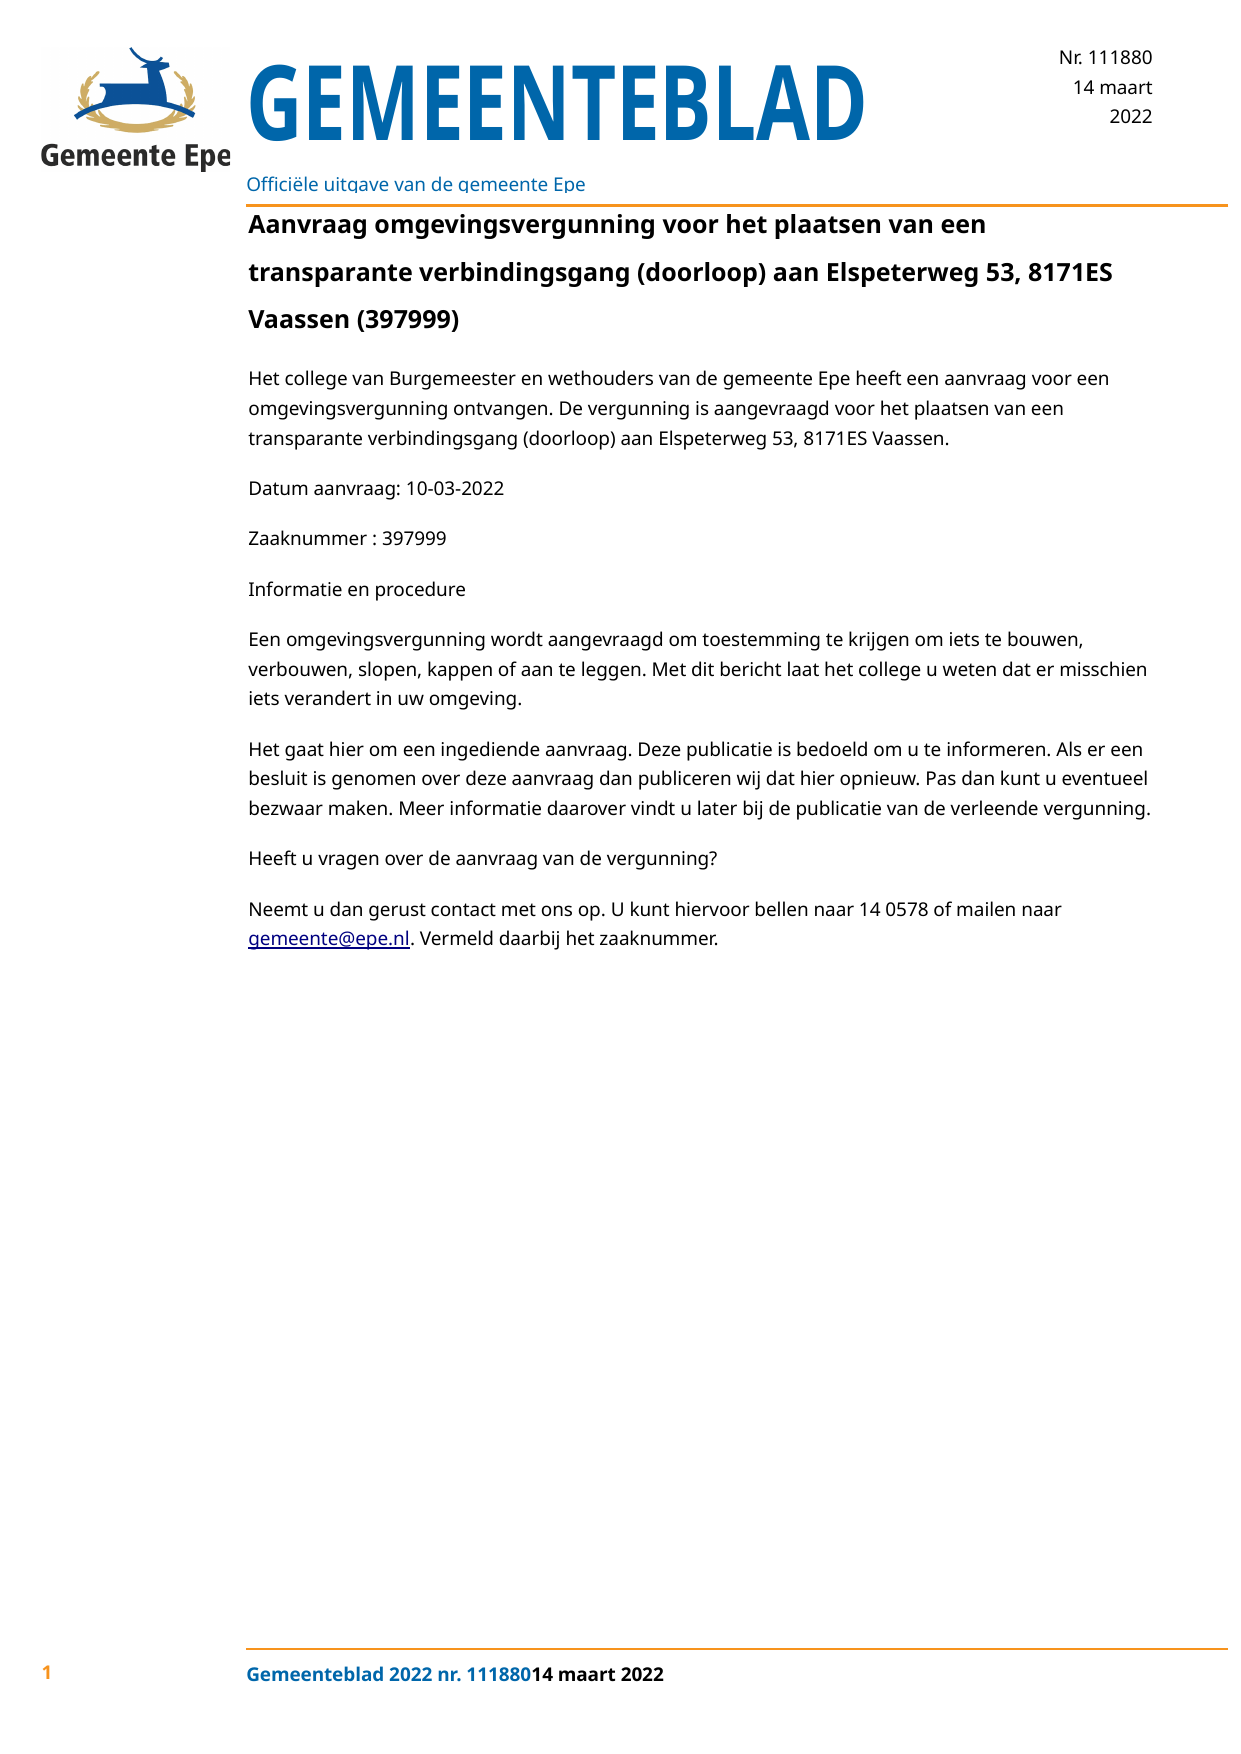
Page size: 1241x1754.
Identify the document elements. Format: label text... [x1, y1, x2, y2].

text Informatie en procedure [248, 576, 1152, 602]
text Zaaknummer : 397999 [248, 526, 1152, 551]
text Neemt u dan gerust contact met ons op. U kunt hiervoor bellen naar 14 0578 of mailen naar gemeente@epe.nl. Vermeld daarbij het zaaknummer. [248, 896, 1152, 951]
text Aanvraag omgevingsvergunning voor het plaatsen van een transparante verbindingsgang (doorloop) aan Elspeterweg 53, 8171ES Vaassen (397999) [248, 207, 1152, 336]
text Het college van Burgemeester en wethouders van de gemeente Epe heeft een aanvraag voor een omgevingsvergunning ontvangen. De vergunning is aangevraagd voor het plaatsen van een transparante verbindingsgang (doorloop) aan Elspeterweg 53, 8171ES Vaassen. [248, 366, 1152, 450]
text Het gaat hier om een ingediende aanvraag. Deze publicatie is bedoeld om u te informeren. Als er een besluit is genomen over deze aanvraag dan publiceren wij dat hier opnieuw. Pas dan kunt u eventueel bezwaar maken. Meer informatie daarover vindt u later bij de publicatie van de verleende vergunning. [248, 736, 1152, 821]
text Datum aanvraag: 10-03-2022 [248, 475, 1152, 501]
text Een omgevingsvergunning wordt aangevraagd om toestemming te krijgen om iets te bouwen, verbouwen, slopen, kappen of aan te leggen. Met dit bericht laat het college u weten dat er misschien iets verandert in uw omgeving. [248, 626, 1152, 711]
picture [41, 47, 231, 172]
text Heeft u vragen over de aanvraag van de vergunning? [248, 846, 1152, 871]
